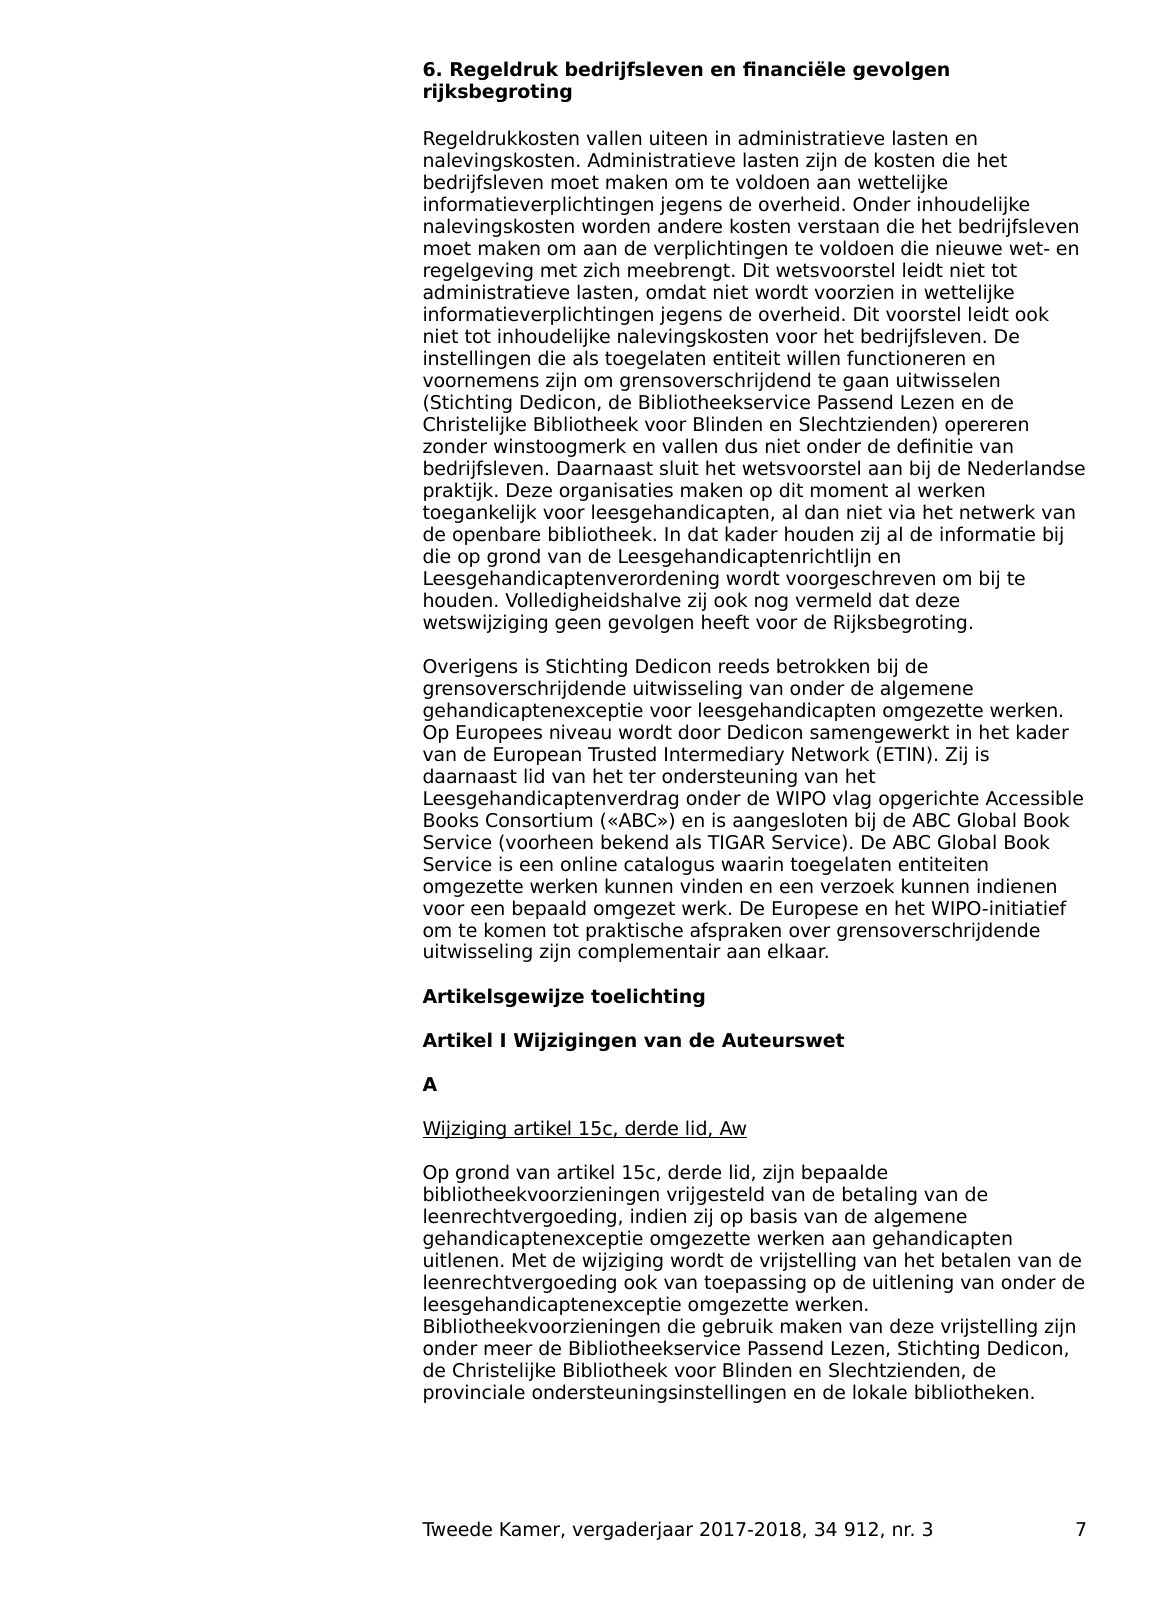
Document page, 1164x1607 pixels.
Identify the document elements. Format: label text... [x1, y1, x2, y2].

subtitle Artikelsgewijze toelichting [422, 986, 1087, 1008]
text Regeldrukkosten vallen uiteen in administratieve lasten en nalevingskosten. Administratieve lasten zijn de kosten die het bedrijfsleven moet maken om te voldoen aan wettelijke informatieverplichtingen jegens de overheid. Onder inhoudelijke nalevingskosten worden andere kosten verstaan die het bedrijfsleven moet maken om aan de verplichtingen te voldoen die nieuwe wet- en regelgeving met zich meebrengt. Dit wetsvoorstel leidt niet tot administratieve lasten, omdat niet wordt voorzien in wettelijke informatieverplichtingen jegens de overheid. Dit voorstel leidt ook niet tot inhoudelijke nalevingskosten voor het bedrijfsleven. De instellingen die als toegelaten entiteit willen functioneren en voornemens zijn om grensoverschrijdend te gaan uitwisselen (Stichting Dedicon, de Bibliotheekservice Passend Lezen en de Christelijke Bibliotheek voor Blinden en Slechtzienden) opereren zonder winstoogmerk en vallen dus niet onder de definitie van bedrijfsleven. Daarnaast sluit het wetsvoorstel aan bij de Nederlandse praktijk. Deze organisaties maken op dit moment al werken toegankelijk voor leesgehandicapten, al dan niet via het netwerk van de openbare bibliotheek. In dat kader houden zij al de informatie bij die op grond van de Leesgehandicaptenrichtlijn en Leesgehandicaptenverordening wordt voorgeschreven om bij te houden. Volledigheidshalve zij ook nog vermeld dat deze wetswijziging geen gevolgen heeft voor de Rijksbegroting. [422, 128, 1087, 633]
text Op grond van artikel 15c, derde lid, zijn bepaalde bibliotheekvoorzieningen vrijgesteld van de betaling van de leenrechtvergoeding, indien zij op basis van de algemene gehandicaptenexceptie omgezette werken aan gehandicapten uitlenen. Met de wijziging wordt de vrijstelling van het betalen van de leenrechtvergoeding ook van toepassing op de uitlening van onder de leesgehandicaptenexceptie omgezette werken. Bibliotheekvoorzieningen die gebruik maken van deze vrijstelling zijn onder meer de Bibliotheekservice Passend Lezen, Stichting Dedicon, de Christelijke Bibliotheek voor Blinden en Slechtzienden, de provinciale ondersteuningsinstellingen en de lokale bibliotheken. [422, 1162, 1087, 1404]
subtitle Artikel I Wijzigingen van de Auteurswet [422, 1030, 1087, 1052]
subtitle Wijziging artikel 15c, derde lid, Aw [422, 1118, 1087, 1140]
subtitle A [422, 1074, 1087, 1096]
text Overigens is Stichting Dedicon reeds betrokken bij de grensoverschrijdende uitwisseling van onder de algemene gehandicaptenexceptie voor leesgehandicapten omgezette werken. Op Europees niveau wordt door Dedicon samengewerkt in het kader van de European Trusted Intermediary Network (ETIN). Zij is daarnaast lid van het ter ondersteuning van het Leesgehandicaptenverdrag onder de WIPO vlag opgerichte Accessible Books Consortium («ABC») en is aangesloten bij de ABC Global Book Service (voorheen bekend als TIGAR Service). De ABC Global Book Service is een online catalogus waarin toegelaten entiteiten omgezette werken kunnen vinden en een verzoek kunnen indienen voor een bepaald omgezet werk. De Europese en het WIPO-initiatief om te komen tot praktische afspraken over grensoverschrijdende uitwisseling zijn complementair aan elkaar. [422, 656, 1087, 963]
subtitle 6. Regeldruk bedrijfsleven en financiële gevolgen rijksbegroting [422, 59, 1087, 103]
